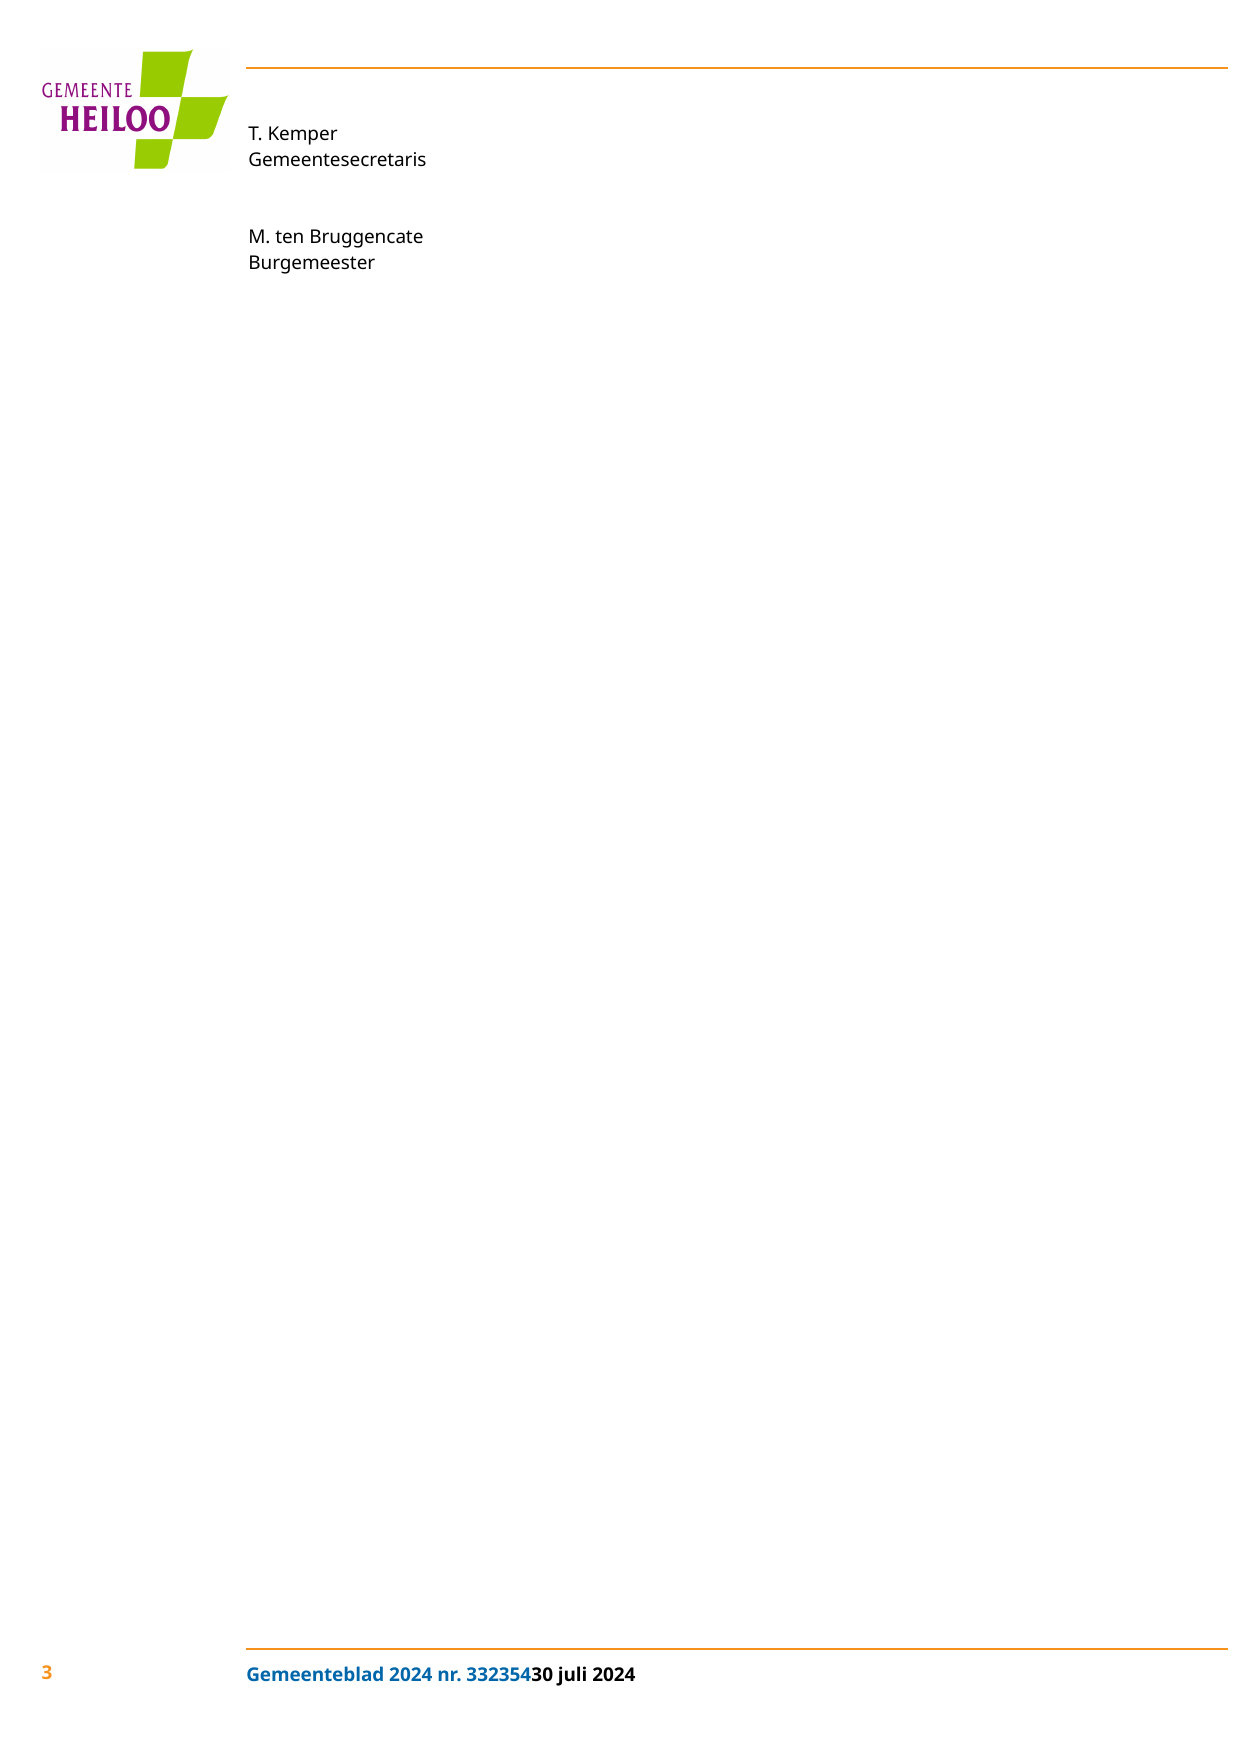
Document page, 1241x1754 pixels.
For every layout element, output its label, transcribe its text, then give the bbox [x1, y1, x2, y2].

text M. ten Bruggencate [248, 223, 1152, 249]
text Gemeentesecretaris [248, 146, 1152, 172]
text Burgemeester [248, 249, 1152, 275]
text T. Kemper [248, 121, 1152, 146]
picture [41, 47, 231, 172]
